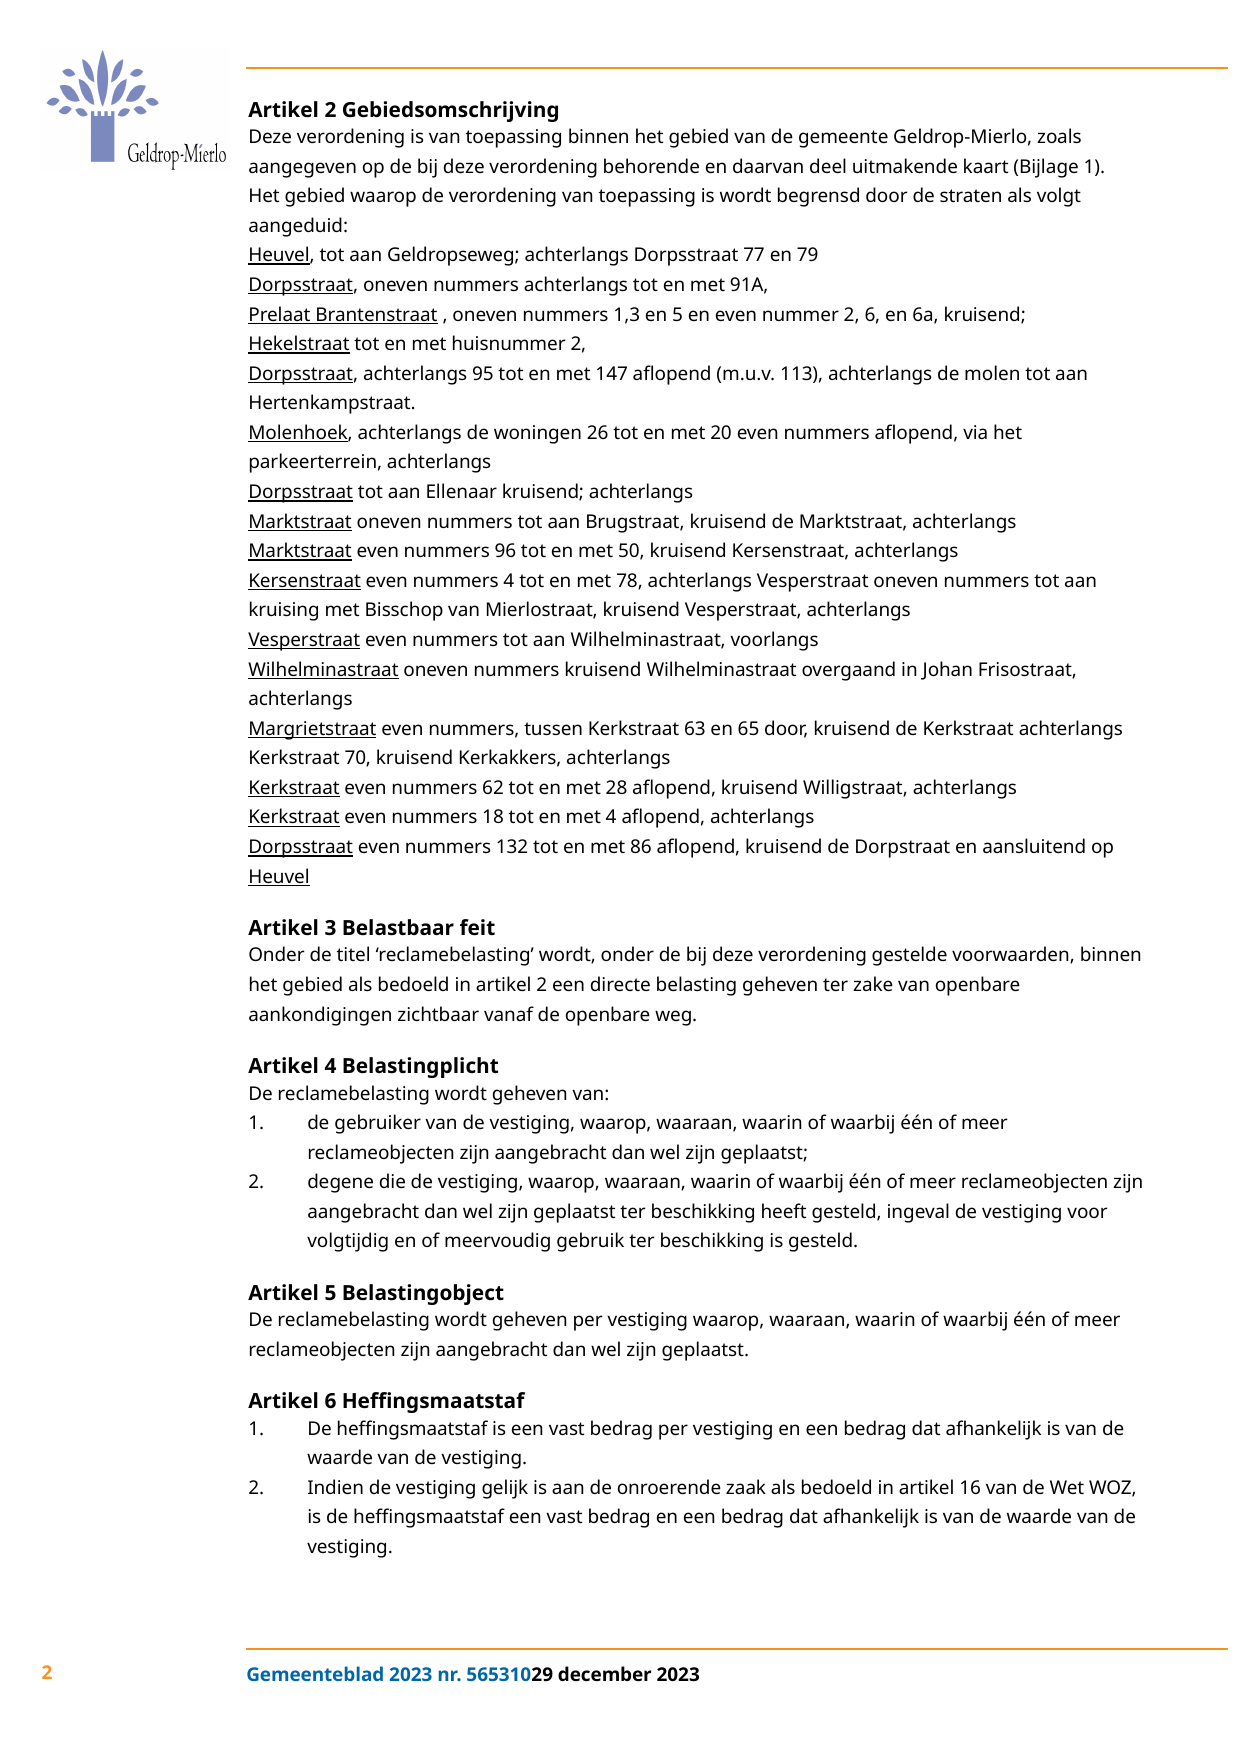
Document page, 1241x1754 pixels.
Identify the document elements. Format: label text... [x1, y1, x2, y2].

text Artikel 2 Gebiedsomschrijving [248, 95, 1152, 123]
text Prelaat Brantenstraat , oneven nummers 1,3 en 5 en even nummer 2, 6, en 6a, kruisend; [248, 301, 1152, 326]
text Dorpsstraat even nummers 132 tot en met 86 aflopend, kruisend de Dorpstraat en aansluitend op Heuvel [248, 833, 1152, 888]
list De heffingsmaatstaf is een vast bedrag per vestiging en een bedrag dat afhankelijk is van de waarde van de vestiging. [248, 1415, 1152, 1470]
text Dorpsstraat, oneven nummers achterlangs tot en met 91A, [248, 271, 1152, 297]
list de gebruiker van de vestiging, waarop, waaraan, waarin of waarbij één of meer reclameobjecten zijn aangebracht dan wel zijn geplaatst; [248, 1109, 1152, 1164]
text Vesperstraat even nummers tot aan Wilhelminastraat, voorlangs [248, 626, 1152, 652]
text Kerkstraat even nummers 62 tot en met 28 aflopend, kruisend Willigstraat, achterlangs [248, 774, 1152, 800]
text Margrietstraat even nummers, tussen Kerkstraat 63 en 65 door, kruisend de Kerkstraat achterlangs Kerkstraat 70, kruisend Kerkakkers, achterlangs [248, 715, 1152, 770]
text Hekelstraat tot en met huisnummer 2, [248, 330, 1152, 356]
text De reclamebelasting wordt geheven van: [248, 1080, 1152, 1105]
list Indien de vestiging gelijk is aan de onroerende zaak als bedoeld in artikel 16 van de Wet WOZ, is de heffingsmaatstaf een vast bedrag en een bedrag dat afhankelijk is van de waarde van de vestiging. [248, 1474, 1152, 1559]
text Artikel 6 Heffingsmaatstaf [248, 1386, 1152, 1415]
text De reclamebelasting wordt geheven per vestiging waarop, waaraan, waarin of waarbij één of meer reclameobjecten zijn aangebracht dan wel zijn geplaatst. [248, 1306, 1152, 1362]
text Molenhoek, achterlangs de woningen 26 tot en met 20 even nummers aflopend, via het parkeerterrein, achterlangs [248, 419, 1152, 474]
text Wilhelminastraat oneven nummers kruisend Wilhelminastraat overgaand in Johan Frisostraat, achterlangs [248, 656, 1152, 711]
picture [41, 47, 231, 172]
text Heuvel, tot aan Geldropseweg; achterlangs Dorpsstraat 77 en 79 [248, 242, 1152, 267]
text Deze verordening is van toepassing binnen het gebied van de gemeente Geldrop-Mierlo, zoals aangegeven op de bij deze verordening behorende en daarvan deel uitmakende kaart (Bijlage 1). [248, 123, 1152, 178]
text Artikel 4 Belastingplicht [248, 1051, 1152, 1080]
text Dorpsstraat tot aan Ellenaar kruisend; achterlangs [248, 478, 1152, 504]
text Artikel 5 Belastingobject [248, 1278, 1152, 1306]
text Artikel 3 Belastbaar feit [248, 913, 1152, 942]
text Dorpsstraat, achterlangs 95 tot en met 147 aflopend (m.u.v. 113), achterlangs de molen tot aan Hertenkampstraat. [248, 360, 1152, 415]
text Marktstraat even nummers 96 tot en met 50, kruisend Kersenstraat, achterlangs [248, 537, 1152, 563]
text Kersenstraat even nummers 4 tot en met 78, achterlangs Vesperstraat oneven nummers tot aan kruising met Bisschop van Mierlostraat, kruisend Vesperstraat, achterlangs [248, 567, 1152, 622]
text Marktstraat oneven nummers tot aan Brugstraat, kruisend de Marktstraat, achterlangs [248, 508, 1152, 533]
text Kerkstraat even nummers 18 tot en met 4 aflopend, achterlangs [248, 804, 1152, 829]
list degene die de vestiging, waarop, waaraan, waarin of waarbij één of meer reclameobjecten zijn aangebracht dan wel zijn geplaatst ter beschikking heeft gesteld, ingeval de vestiging voor volgtijdig en of meervoudig gebruik ter beschikking is gesteld. [248, 1168, 1152, 1253]
text Het gebied waarop de verordening van toepassing is wordt begrensd door de straten als volgt aangeduid: [248, 182, 1152, 238]
text Onder de titel ‘reclamebelasting’ wordt, onder de bij deze verordening gestelde voorwaarden, binnen het gebied als bedoeld in artikel 2 een directe belasting geheven ter zake van openbare aankondigingen zichtbaar vanaf de openbare weg. [248, 942, 1152, 1027]
